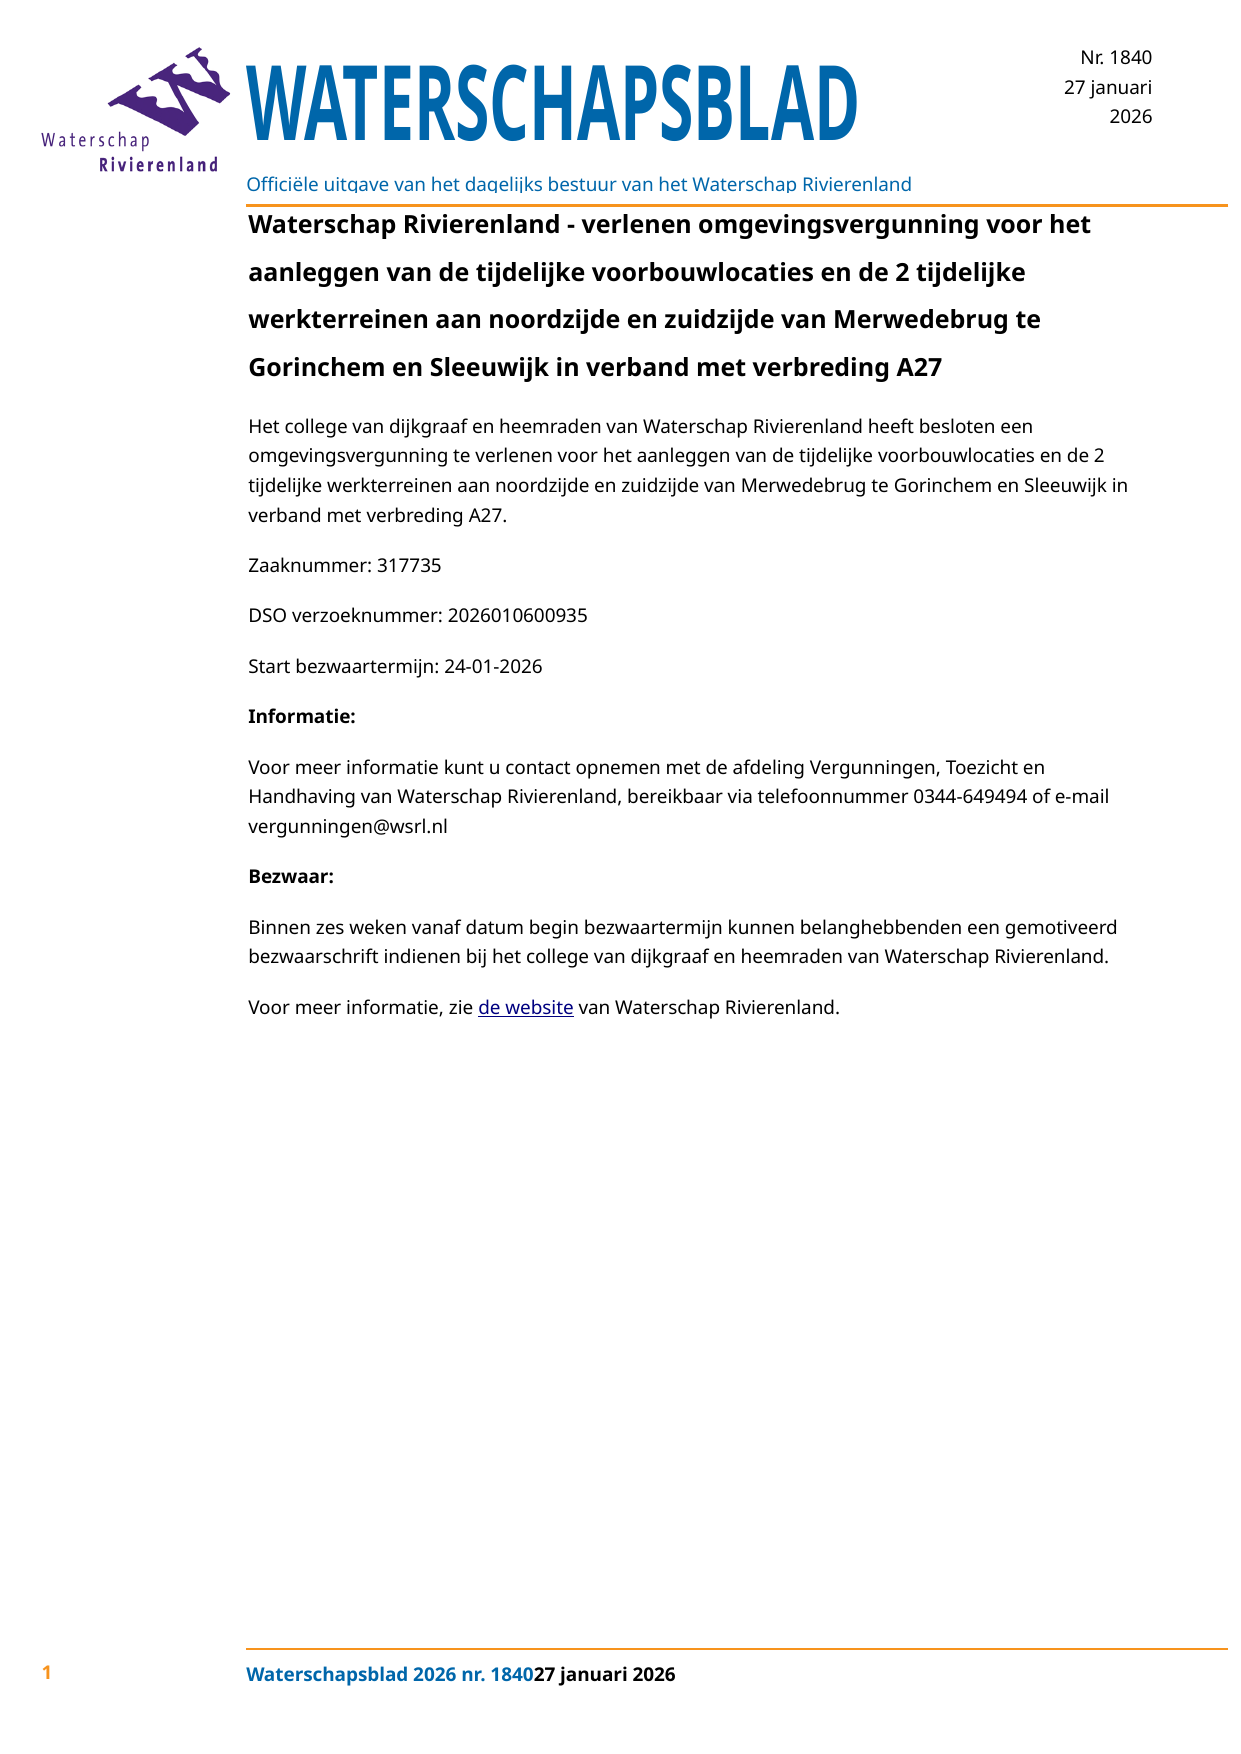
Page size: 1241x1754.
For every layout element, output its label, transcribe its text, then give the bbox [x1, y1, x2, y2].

text Zaaknummer: 317735 [248, 552, 1152, 578]
text DSO verzoeknummer: 2026010600935 [248, 603, 1152, 628]
text Bezwaar: [248, 863, 1152, 889]
text Voor meer informatie kunt u contact opnemen met de afdeling Vergunningen, Toezicht en Handhaving van Waterschap Rivierenland, bereikbaar via telefoonnummer 0344-649494 of e-mail vergunningen@wsrl.nl [248, 754, 1152, 839]
text Binnen zes weken vanaf datum begin bezwaartermijn kunnen belanghebbenden een gemotiveerd bezwaarschrift indienen bij het college van dijkgraaf en heemraden van Waterschap Rivierenland. [248, 914, 1152, 969]
text Start bezwaartermijn: 24-01-2026 [248, 653, 1152, 679]
text Informatie: [248, 703, 1152, 729]
text Het college van dijkgraaf en heemraden van Waterschap Rivierenland heeft besloten een omgevingsvergunning te verlenen voor het aanleggen van de tijdelijke voorbouwlocaties en de 2 tijdelijke werkterreinen aan noordzijde en zuidzijde van Merwedebrug te Gorinchem en Sleeuwijk in verband met verbreding A27. [248, 413, 1152, 528]
text Voor meer informatie, zie de website van Waterschap Rivierenland. [248, 994, 1152, 1020]
picture [41, 47, 231, 172]
text Waterschap Rivierenland - verlenen omgevingsvergunning voor het aanleggen van de tijdelijke voorbouwlocaties en de 2 tijdelijke werkterreinen aan noordzijde en zuidzijde van Merwedebrug te Gorinchem en Sleeuwijk in verband met verbreding A27 [248, 207, 1152, 384]
